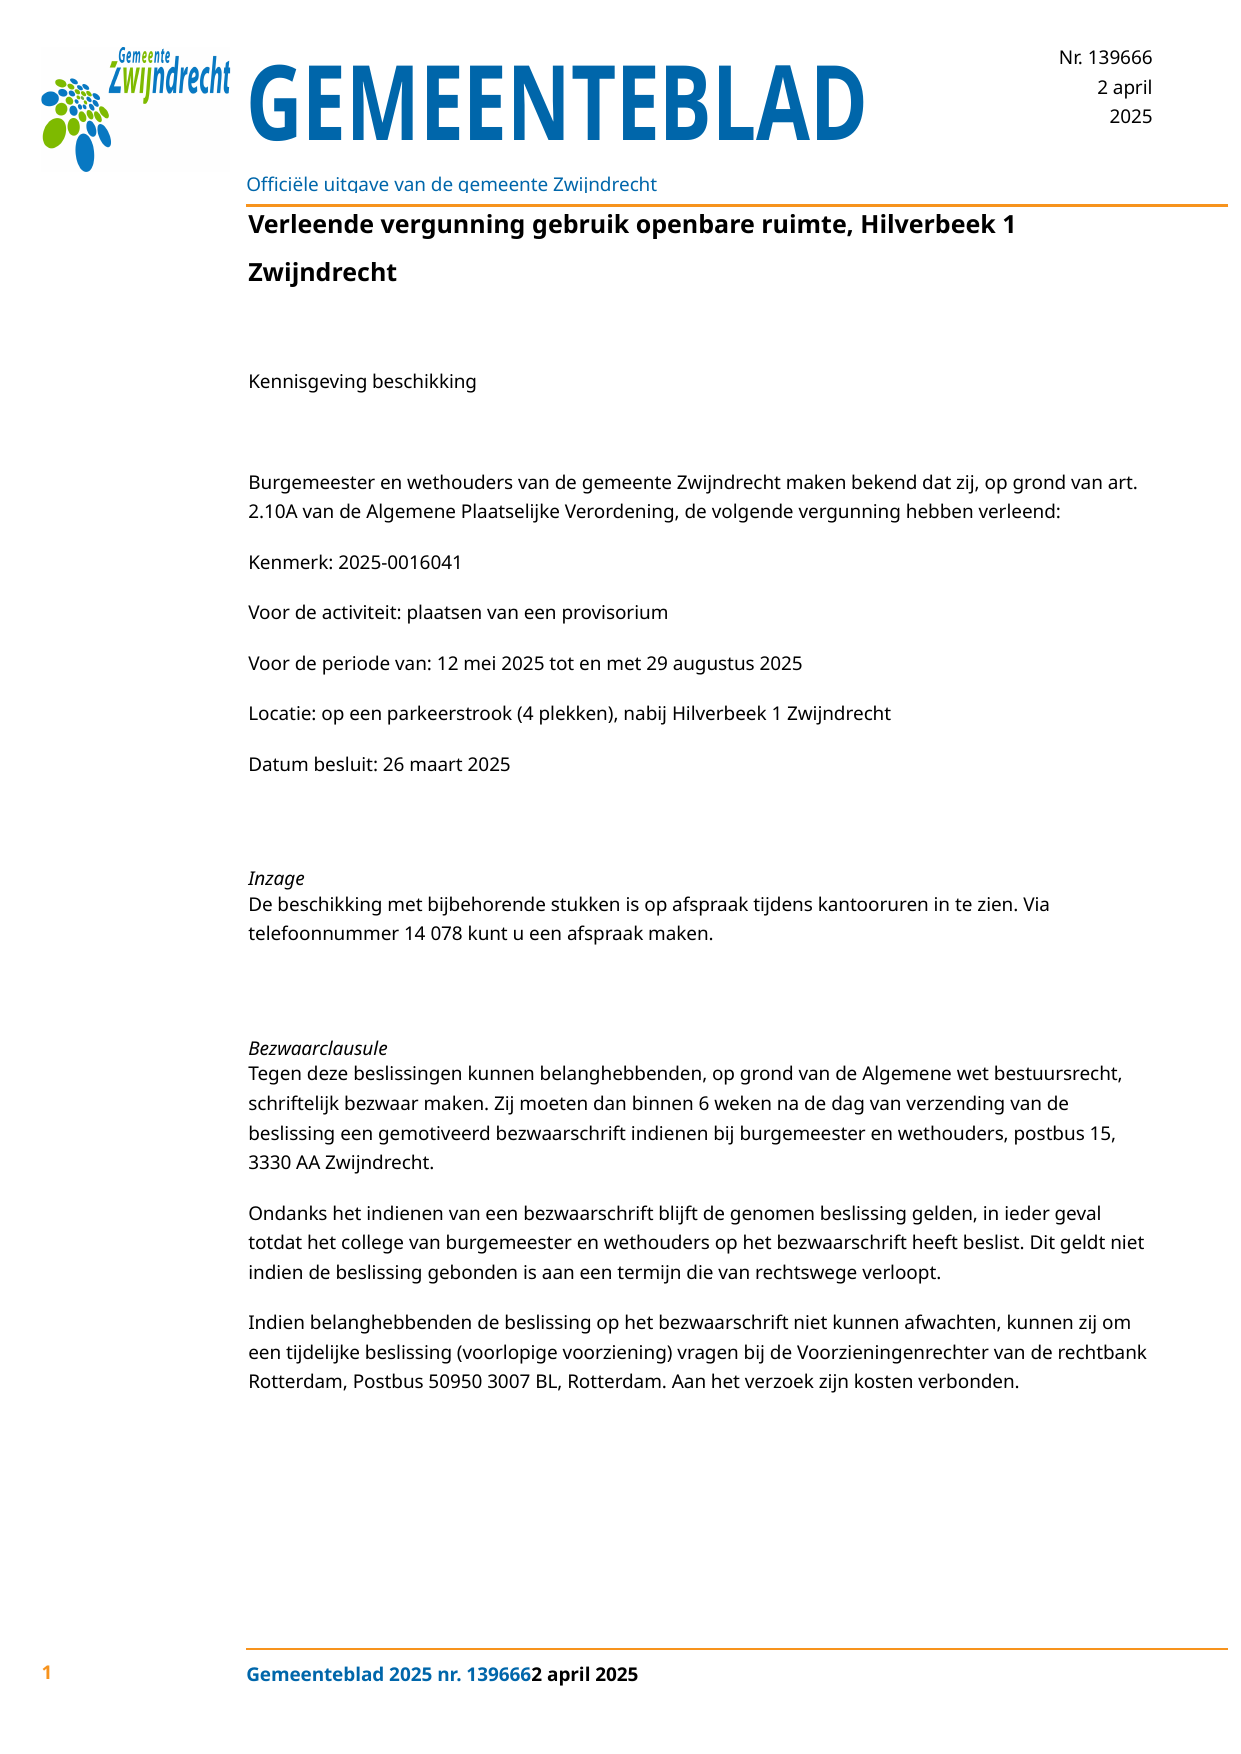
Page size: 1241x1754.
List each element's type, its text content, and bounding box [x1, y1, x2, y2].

text Kennisgeving beschikking [248, 368, 1152, 394]
text Bezwaarclausule [248, 1035, 1152, 1061]
text De beschikking met bijbehorende stukken is op afspraak tijdens kantooruren in te zien. Via telefoonnummer 14 078 kunt u een afspraak maken. [248, 891, 1152, 946]
text Burgemeester en wethouders van de gemeente Zwijndrecht maken bekend dat zij, op grond van art. 2.10A van de Algemene Plaatselijke Verordening, de volgende vergunning hebben verleend: [248, 469, 1152, 524]
text Kenmerk: 2025-0016041 [248, 549, 1152, 575]
text Ondanks het indienen van een bezwaarschrift blijft de genomen beslissing gelden, in ieder geval totdat het college van burgemeester en wethouders op het bezwaarschrift heeft beslist. Dit geldt niet indien de beslissing gebonden is aan een termijn die van rechtswege verloopt. [248, 1200, 1152, 1285]
text Voor de periode van: 12 mei 2025 tot en met 29 augustus 2025 [248, 650, 1152, 676]
text Tegen deze beslissingen kunnen belanghebbenden, op grond van de Algemene wet bestuursrecht, schriftelijk bezwaar maken. Zij moeten dan binnen 6 weken na de dag van verzending van de beslissing een gemotiveerd bezwaarschrift indienen bij burgemeester en wethouders, postbus 15, 3330 AA Zwijndrecht. [248, 1061, 1152, 1175]
picture [41, 47, 231, 172]
text Datum besluit: 26 maart 2025 [248, 751, 1152, 777]
text Inzage [248, 865, 1152, 891]
text Indien belanghebbenden de beslissing op het bezwaarschrift niet kunnen afwachten, kunnen zij om een tijdelijke beslissing (voorlopige voorziening) vragen bij de Voorzieningenrechter van de rechtbank Rotterdam, Postbus 50950 3007 BL, Rotterdam. Aan het verzoek zijn kosten verbonden. [248, 1309, 1152, 1394]
text Verleende vergunning gebruik openbare ruimte, Hilverbeek 1 Zwijndrecht [248, 207, 1152, 288]
text Locatie: op een parkeerstrook (4 plekken), nabij Hilverbeek 1 Zwijndrecht [248, 700, 1152, 726]
text Voor de activiteit: plaatsen van een provisorium [248, 599, 1152, 625]
